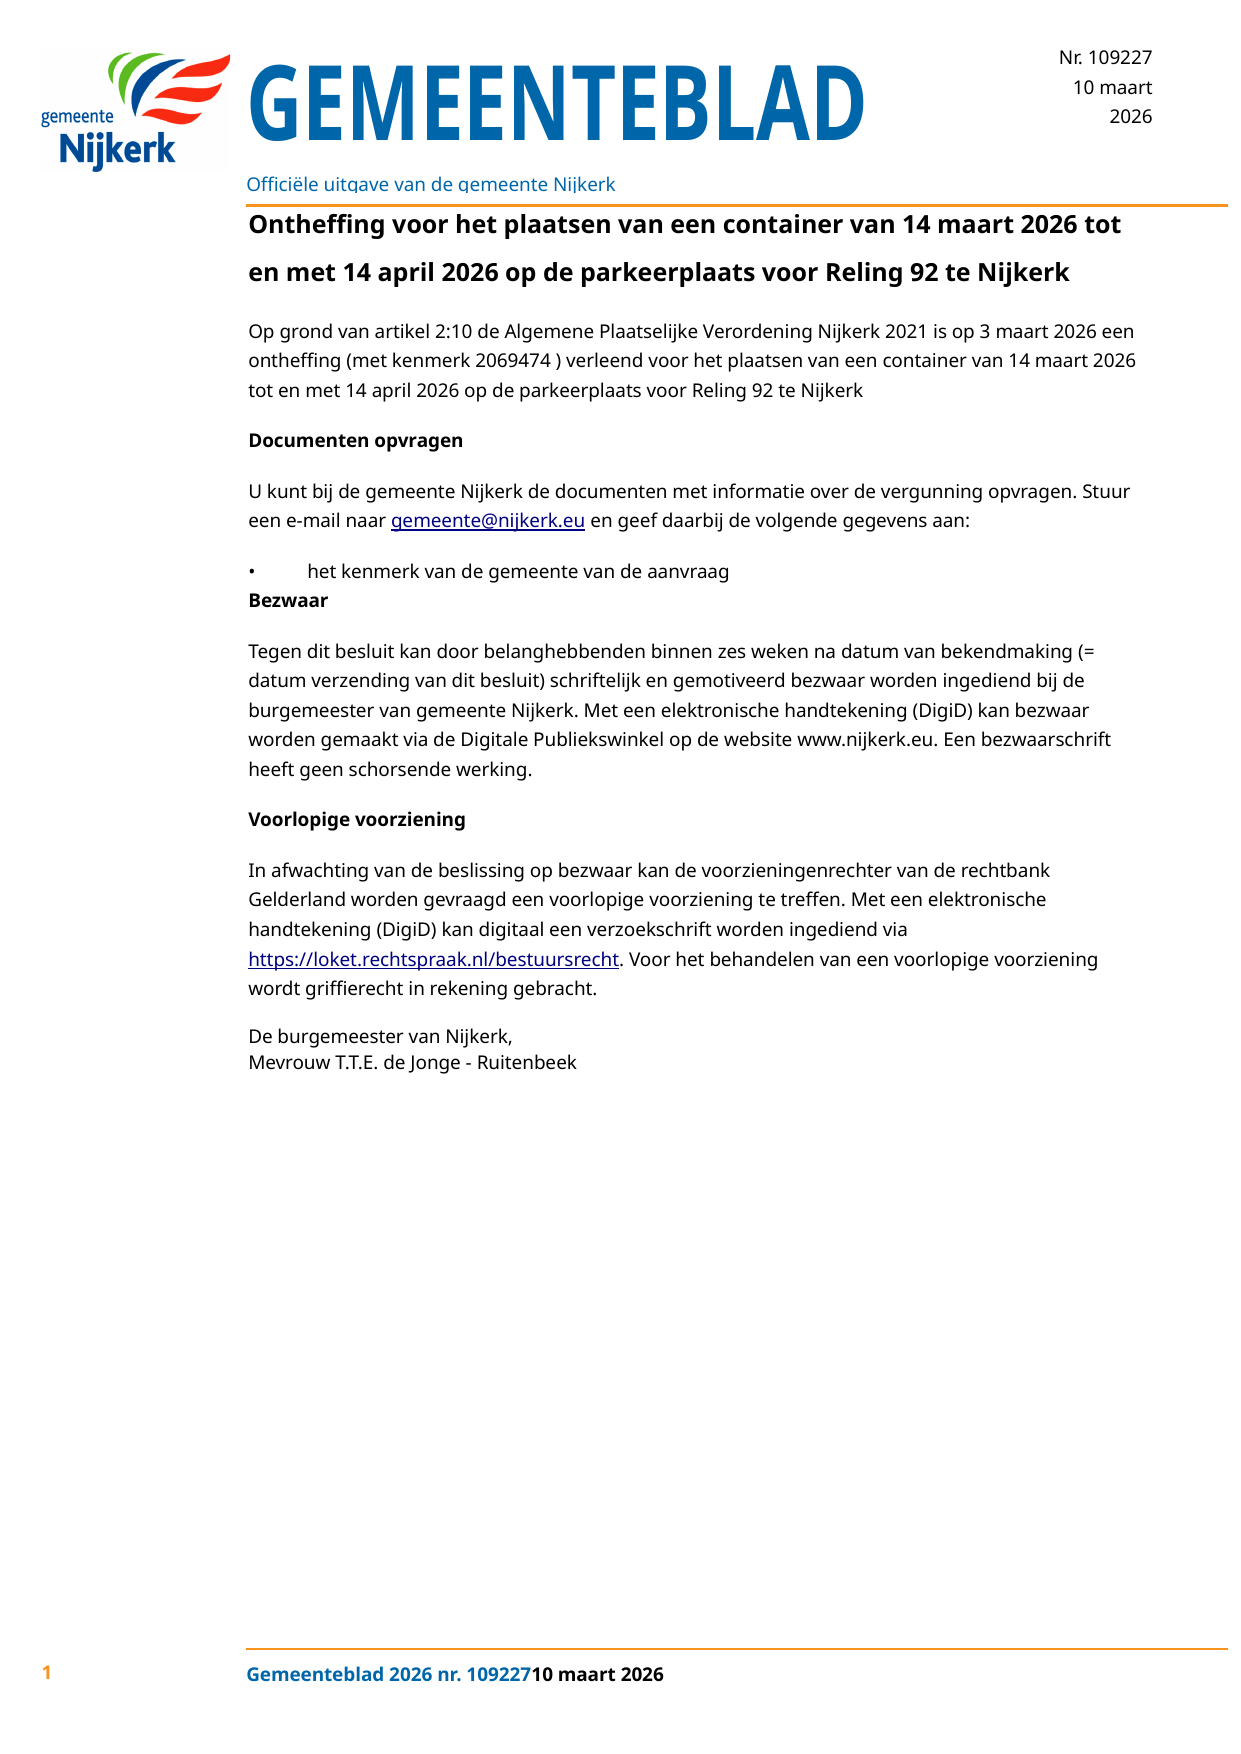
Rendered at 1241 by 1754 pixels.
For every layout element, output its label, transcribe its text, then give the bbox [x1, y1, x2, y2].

text In afwachting van de beslissing op bezwaar kan de voorzieningenrechter van de rechtbank Gelderland worden gevraagd een voorlopige voorziening te treffen. Met een elektronische handtekening (DigiD) kan digitaal een verzoekschrift worden ingediend via https://loket.rechtspraak.nl/bestuursrecht. Voor het behandelen van een voorlopige voorziening wordt griffierecht in rekening gebracht. [248, 857, 1152, 1001]
picture [41, 47, 231, 172]
text Documenten opvragen [248, 427, 1152, 453]
text Tegen dit besluit kan door belanghebbenden binnen zes weken na datum van bekendmaking (= datum verzending van dit besluit) schriftelijk en gemotiveerd bezwaar worden ingediend bij de burgemeester van gemeente Nijkerk. Met een elektronische handtekening (DigiD) kan bezwaar worden gemaakt via de Digitale Publiekswinkel op de website www.nijkerk.eu. Een bezwaarschrift heeft geen schorsende werking. [248, 638, 1152, 782]
text Mevrouw T.T.E. de Jonge - Ruitenbeek [248, 1049, 1152, 1075]
text De burgemeester van Nijkerk, [248, 1023, 1152, 1049]
list het kenmerk van de gemeente van de aanvraag [248, 558, 1152, 584]
text U kunt bij de gemeente Nijkerk de documenten met informatie over de vergunning opvragen. Stuur een e-mail naar gemeente@nijkerk.eu en geef daarbij de volgende gegevens aan: [248, 478, 1152, 533]
text Bezwaar [248, 587, 1152, 613]
text Voorlopige voorziening [248, 807, 1152, 832]
text Op grond van artikel 2:10 de Algemene Plaatselijke Verordening Nijkerk 2021 is op 3 maart 2026 een ontheffing (met kenmerk 2069474 ) verleend voor het plaatsen van een container van 14 maart 2026 tot en met 14 april 2026 op de parkeerplaats voor Reling 92 te Nijkerk [248, 318, 1152, 403]
text Ontheffing voor het plaatsen van een container van 14 maart 2026 tot en met 14 april 2026 op de parkeerplaats voor Reling 92 te Nijkerk [248, 207, 1152, 288]
